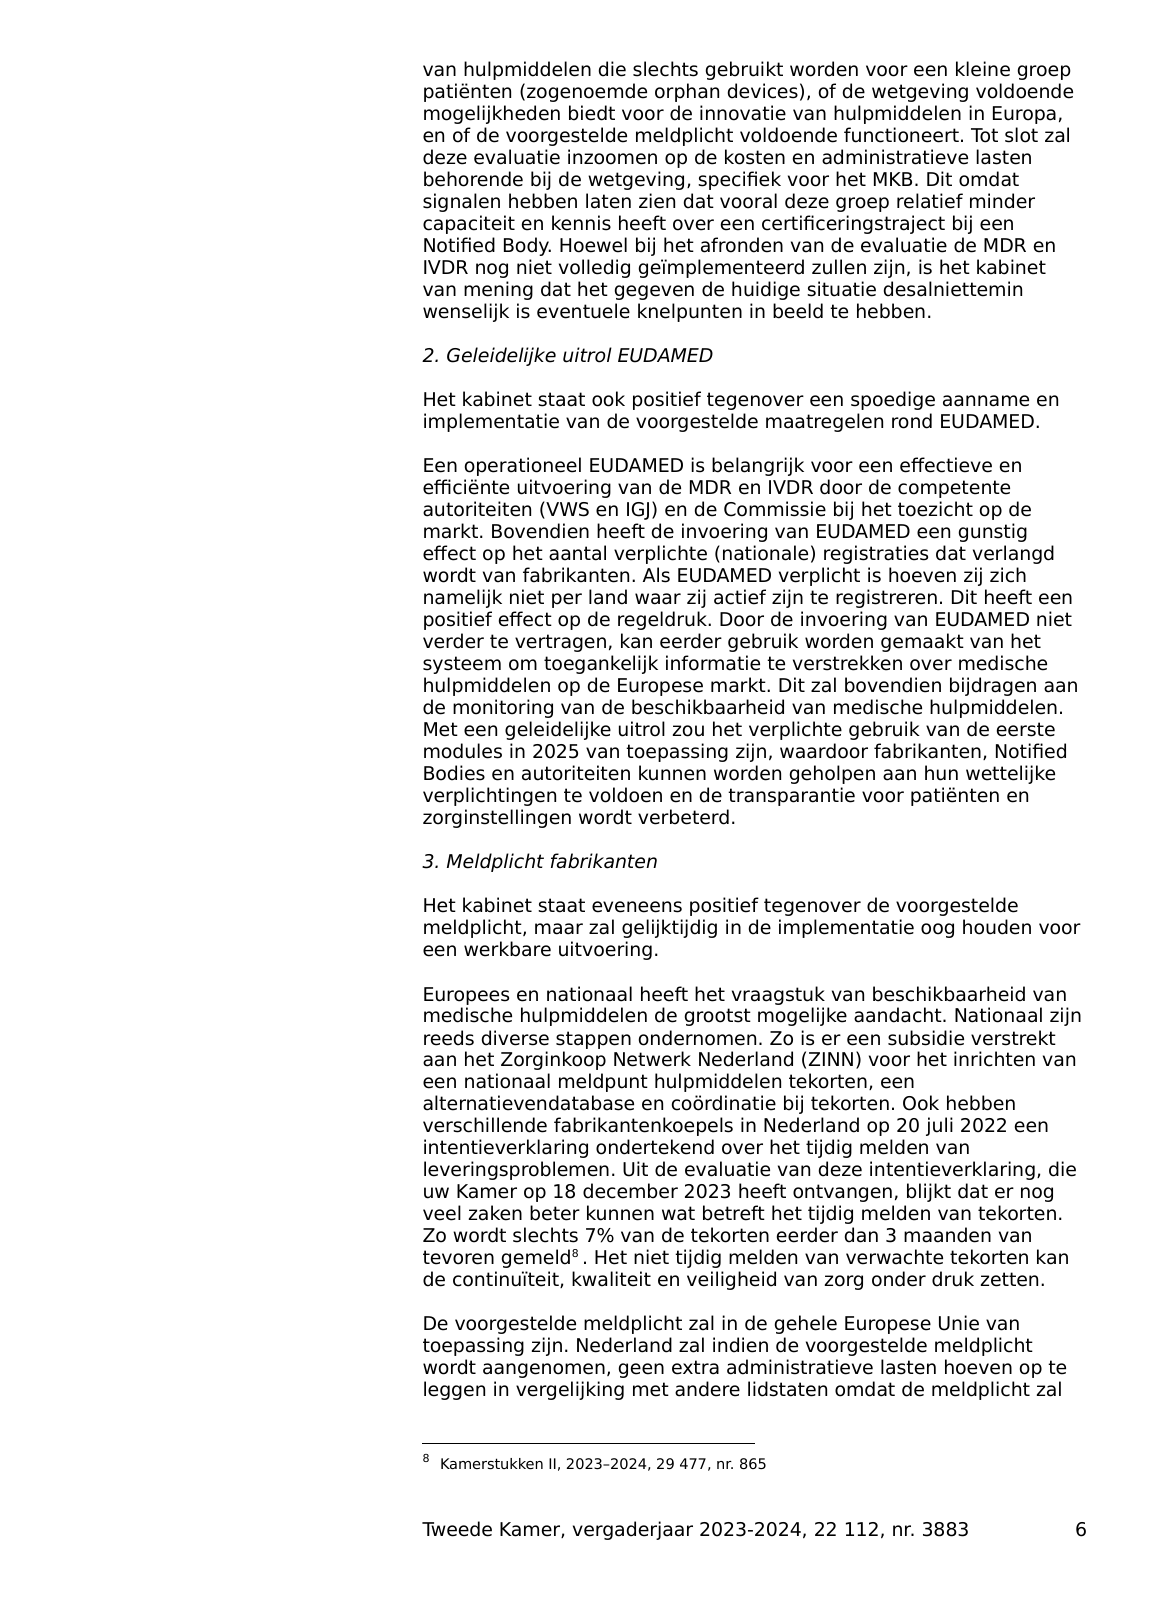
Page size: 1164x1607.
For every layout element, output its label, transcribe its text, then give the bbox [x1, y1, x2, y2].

text Kamerstukken II, 2023–2024, 29 477, nr. 865 [422, 1452, 1087, 1474]
text van hulpmiddelen die slechts gebruikt worden voor een kleine groep patiënten (zogenoemde orphan devices), of de wetgeving voldoende mogelijkheden biedt voor de innovatie van hulpmiddelen in Europa, en of de voorgestelde meldplicht voldoende functioneert. Tot slot zal deze evaluatie inzoomen op de kosten en administratieve lasten behorende bij de wetgeving, specifiek voor het MKB. Dit omdat signalen hebben laten zien dat vooral deze groep relatief minder capaciteit en kennis heeft over een certificeringstraject bij een Notified Body. Hoewel bij het afronden van de evaluatie de MDR en IVDR nog niet volledig geïmplementeerd zullen zijn, is het kabinet van mening dat het gegeven de huidige situatie desalniettemin wenselijk is eventuele knelpunten in beeld te hebben. [422, 59, 1087, 323]
text Een operationeel EUDAMED is belangrijk voor een effectieve en efficiënte uitvoering van de MDR en IVDR door de competente autoriteiten (VWS en IGJ) en de Commissie bij het toezicht op de markt. Bovendien heeft de invoering van EUDAMED een gunstig effect op het aantal verplichte (nationale) registraties dat verlangd wordt van fabrikanten. Als EUDAMED verplicht is hoeven zij zich namelijk niet per land waar zij actief zijn te registreren. Dit heeft een positief effect op de regeldruk. Door de invoering van EUDAMED niet verder te vertragen, kan eerder gebruik worden gemaakt van het systeem om toegankelijk informatie te verstrekken over medische hulpmiddelen op de Europese markt. Dit zal bovendien bijdragen aan de monitoring van de beschikbaarheid van medische hulpmiddelen. Met een geleidelijke uitrol zou het verplichte gebruik van de eerste modules in 2025 van toepassing zijn, waardoor fabrikanten, Notified Bodies en autoriteiten kunnen worden geholpen aan hun wettelijke verplichtingen te voldoen en de transparantie voor patiënten en zorginstellingen wordt verbeterd. [422, 455, 1087, 829]
subtitle 2. Geleidelijke uitrol EUDAMED [422, 345, 1087, 367]
text De voorgestelde meldplicht zal in de gehele Europese Unie van toepassing zijn. Nederland zal indien de voorgestelde meldplicht wordt aangenomen, geen extra administratieve lasten hoeven op te leggen in vergelijking met andere lidstaten omdat de meldplicht zal [422, 1313, 1087, 1401]
subtitle 3. Meldplicht fabrikanten [422, 851, 1087, 873]
text Europees en nationaal heeft het vraagstuk van beschikbaarheid van medische hulpmiddelen de grootst mogelijke aandacht. Nationaal zijn reeds diverse stappen ondernomen. Zo is er een subsidie verstrekt aan het Zorginkoop Netwerk Nederland (ZINN) voor het inrichten van een nationaal meldpunt hulpmiddelen tekorten, een alternatievendatabase en coördinatie bij tekorten. Ook hebben verschillende fabrikantenkoepels in Nederland op 20 juli 2022 een intentieverklaring ondertekend over het tijdig melden van leveringsproblemen. Uit de evaluatie van deze intentieverklaring, die uw Kamer op 18 december 2023 heeft ontvangen, blijkt dat er nog veel zaken beter kunnen wat betreft het tijdig melden van tekorten. Zo wordt slechts 7% van de tekorten eerder dan 3 maanden van tevoren gemeld. Het niet tijdig melden van verwachte tekorten kan de continuïteit, kwaliteit en veiligheid van zorg onder druk zetten. [422, 983, 1087, 1291]
text Het kabinet staat ook positief tegenover een spoedige aanname en implementatie van de voorgestelde maatregelen rond EUDAMED. [422, 389, 1087, 433]
text Het kabinet staat eveneens positief tegenover de voorgestelde meldplicht, maar zal gelijktijdig in de implementatie oog houden voor een werkbare uitvoering. [422, 895, 1087, 961]
